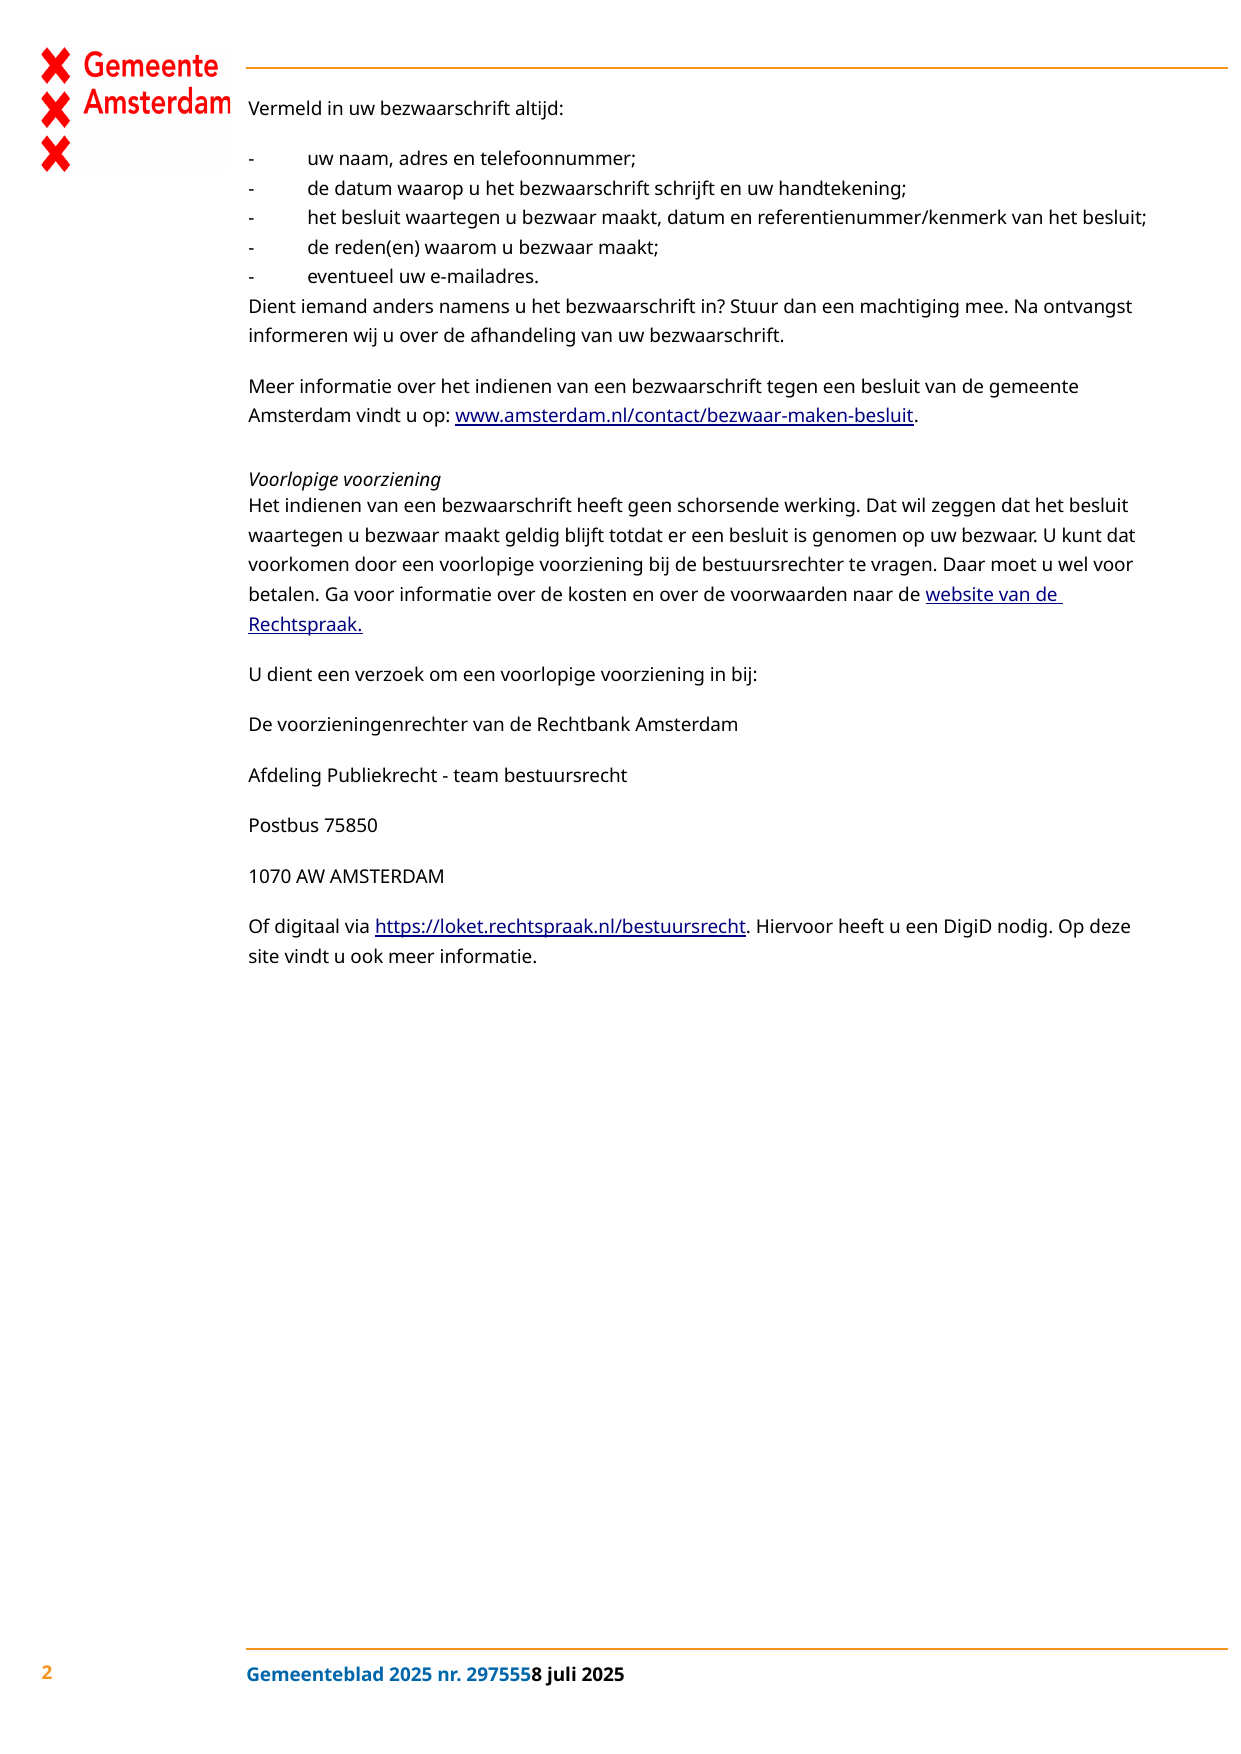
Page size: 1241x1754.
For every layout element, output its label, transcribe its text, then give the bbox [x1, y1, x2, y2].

list de datum waarop u het bezwaarschrift schrijft en uw handtekening; [248, 175, 1152, 201]
text Afdeling Publiekrecht - team bestuursrecht [248, 762, 1152, 788]
picture [41, 47, 231, 172]
text Voorlopige voorziening [248, 467, 1152, 492]
text Het indienen van een bezwaarschrift heeft geen schorsende werking. Dat wil zeggen dat het besluit waartegen u bezwaar maakt geldig blijft totdat er een besluit is genomen op uw bezwaar. U kunt dat voorkomen door een voorlopige voorziening bij de bestuursrechter te vragen. Daar moet u wel voor betalen. Ga voor informatie over de kosten en over de voorwaarden naar de website van de Rechtspraak. [248, 492, 1152, 636]
text U dient een verzoek om een voorlopige voorziening in bij: [248, 661, 1152, 687]
text Vermeld in uw bezwaarschrift altijd: [248, 95, 1152, 121]
list het besluit waartegen u bezwaar maakt, datum en referentienummer/kenmerk van het besluit; [248, 204, 1152, 230]
list de reden(en) waarom u bezwaar maakt; [248, 234, 1152, 260]
text 1070 AW AMSTERDAM [248, 863, 1152, 888]
text Of digitaal via https://loket.rechtspraak.nl/bestuursrecht. Hiervoor heeft u een DigiD nodig. Op deze site vindt u ook meer informatie. [248, 913, 1152, 968]
text De voorzieningenrechter van de Rechtbank Amsterdam [248, 712, 1152, 737]
list uw naam, adres en telefoonnummer; [248, 145, 1152, 171]
text Postbus 75850 [248, 812, 1152, 838]
text Dient iemand anders namens u het bezwaarschrift in? Stuur dan een machtiging mee. Na ontvangst informeren wij u over de afhandeling van uw bezwaarschrift. [248, 293, 1152, 348]
text Meer informatie over het indienen van een bezwaarschrift tegen een besluit van de gemeente Amsterdam vindt u op: www.amsterdam.nl/contact/bezwaar-maken-besluit. [248, 373, 1152, 428]
list eventueel uw e-mailadres. [248, 263, 1152, 289]
